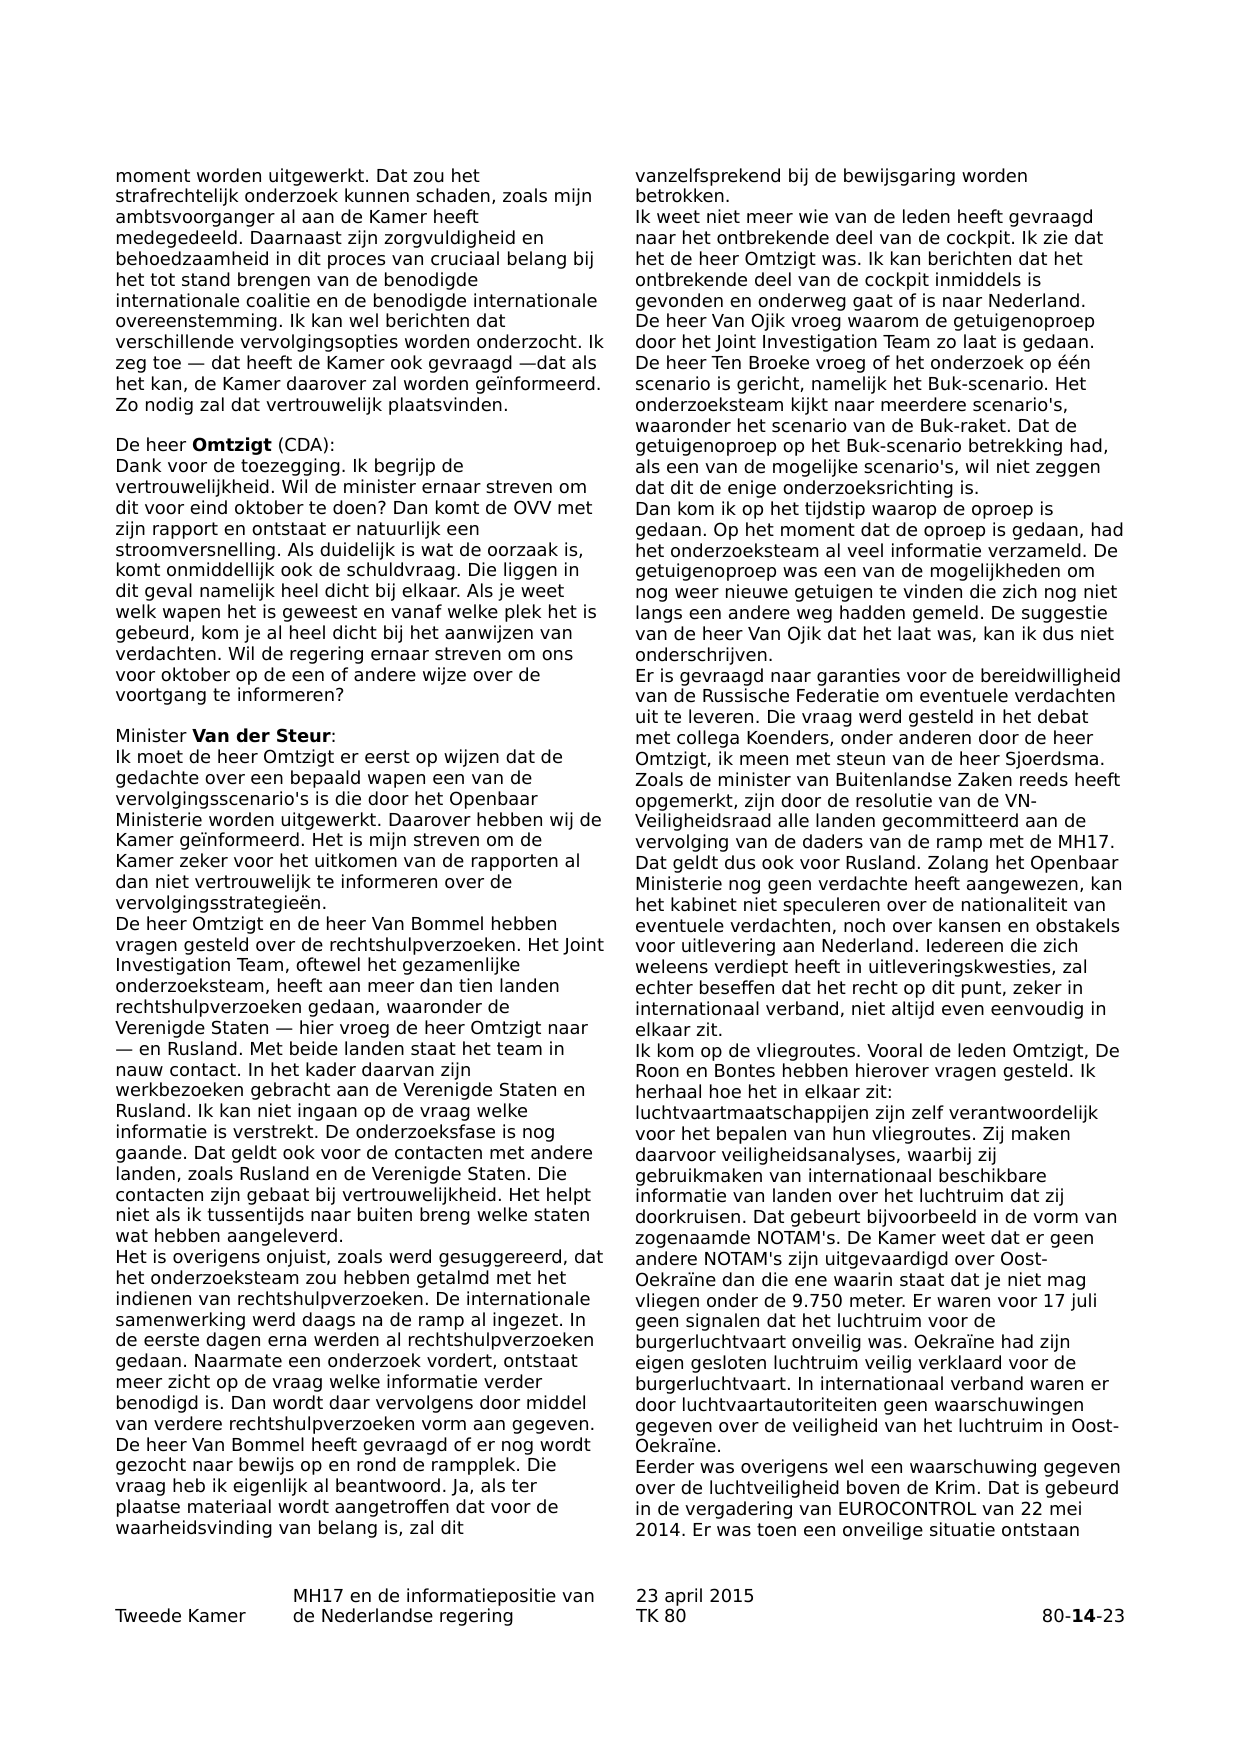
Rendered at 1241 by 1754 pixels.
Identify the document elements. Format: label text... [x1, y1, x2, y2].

text Ik moet de heer Omtzigt er eerst op wijzen dat de gedachte over een bepaald wapen een van de vervolgingsscenario's is die door het Openbaar Ministerie worden uitgewerkt. Daarover hebben wij de Kamer geïnformeerd. Het is mijn streven om de Kamer zeker voor het uitkomen van de rapporten al dan niet vertrouwelijk te informeren over de vervolgingsstrategieën. [115, 747, 605, 913]
text De heer Van Bommel heeft gevraagd of er nog wordt gezocht naar bewijs op en rond de rampplek. Die vraag heb ik eigenlijk al beantwoord. Ja, als ter plaatse materiaal wordt aangetroffen dat voor de waarheidsvinding van belang is, zal dit [115, 1434, 605, 1538]
text De heer Omtzigt (CDA): [115, 435, 605, 456]
text Ik kom op de vliegroutes. Vooral de leden Omtzigt, De Roon en Bontes hebben hierover vragen gesteld. Ik herhaal hoe het in elkaar zit: luchtvaartmaatschappijen zijn zelf verantwoordelijk voor het bepalen van hun vliegroutes. Zij maken daarvoor veiligheidsanalyses, waarbij zij gebruikmaken van internationaal beschikbare informatie van landen over het luchtruim dat zij doorkruisen. Dat gebeurt bijvoorbeeld in de vorm van zogenaamde NOTAM's. De Kamer weet dat er geen andere NOTAM's zijn uitgevaardigd over Oost-Oekraïne dan die ene waarin staat dat je niet mag vliegen onder de 9.750 meter. Er waren voor 17 juli geen signalen dat het luchtruim voor de burgerluchtvaart onveilig was. Oekraïne had zijn eigen gesloten luchtruim veilig verklaard voor de burgerluchtvaart. In internationaal verband waren er door luchtvaartautoriteiten geen waarschuwingen gegeven over de veiligheid van het luchtruim in Oost-Oekraïne. [635, 1040, 1125, 1457]
text vanzelfsprekend bij de bewijsgaring worden betrokken. [635, 165, 1125, 207]
text Het is overigens onjuist, zoals werd gesuggereerd, dat het onderzoeksteam zou hebben getalmd met het indienen van rechtshulpverzoeken. De internationale samenwerking werd daags na de ramp al ingezet. In de eerste dagen erna werden al rechtshulpverzoeken gedaan. Naarmate een onderzoek vordert, ontstaat meer zicht op de vraag welke informatie verder benodigd is. Dan wordt daar vervolgens door middel van verdere rechtshulpverzoeken vorm aan gegeven. [115, 1247, 605, 1434]
text Dank voor de toezegging. Ik begrijp de vertrouwelijkheid. Wil de minister ernaar streven om dit voor eind oktober te doen? Dan komt de OVV met zijn rapport en ontstaat er natuurlijk een stroomversnelling. Als duidelijk is wat de oorzaak is, komt onmiddellijk ook de schuldvraag. Die liggen in dit geval namelijk heel dicht bij elkaar. Als je weet welk wapen het is geweest en vanaf welke plek het is gebeurd, kom je al heel dicht bij het aanwijzen van verdachten. Wil de regering ernaar streven om ons voor oktober op de een of andere wijze over de voortgang te informeren? [115, 456, 605, 706]
text De heer Omtzigt en de heer Van Bommel hebben vragen gesteld over de rechtshulpverzoeken. Het Joint Investigation Team, oftewel het gezamenlijke onderzoeksteam, heeft aan meer dan tien landen rechtshulpverzoeken gedaan, waaronder de Verenigde Staten — hier vroeg de heer Omtzigt naar — en Rusland. Met beide landen staat het team in nauw contact. In het kader daarvan zijn werkbezoeken gebracht aan de Verenigde Staten en Rusland. Ik kan niet ingaan op de vraag welke informatie is verstrekt. De onderzoeksfase is nog gaande. Dat geldt ook voor de contacten met andere landen, zoals Rusland en de Verenigde Staten. Die contacten zijn gebaat bij vertrouwelijkheid. Het helpt niet als ik tussentijds naar buiten breng welke staten wat hebben aangeleverd. [115, 913, 605, 1247]
text Ik weet niet meer wie van de leden heeft gevraagd naar het ontbrekende deel van de cockpit. Ik zie dat het de heer Omtzigt was. Ik kan berichten dat het ontbrekende deel van de cockpit inmiddels is gevonden en onderweg gaat of is naar Nederland. [635, 207, 1125, 311]
text Dan kom ik op het tijdstip waarop de oproep is gedaan. Op het moment dat de oproep is gedaan, had het onderzoeksteam al veel informatie verzameld. De getuigenoproep was een van de mogelijkheden om nog weer nieuwe getuigen te vinden die zich nog niet langs een andere weg hadden gemeld. De suggestie van de heer Van Ojik dat het laat was, kan ik dus niet onderschrijven. [635, 499, 1125, 665]
text De heer Van Ojik vroeg waarom de getuigenoproep door het Joint Investigation Team zo laat is gedaan. De heer Ten Broeke vroeg of het onderzoek op één scenario is gericht, namelijk het Buk-scenario. Het onderzoeksteam kijkt naar meerdere scenario's, waaronder het scenario van de Buk-raket. Dat de getuigenoproep op het Buk-scenario betrekking had, als een van de mogelijke scenario's, wil niet zeggen dat dit de enige onderzoeksrichting is. [635, 311, 1125, 499]
text Eerder was overigens wel een waarschuwing gegeven over de luchtveiligheid boven de Krim. Dat is gebeurd in de vergadering van EUROCONTROL van 22 mei 2014. Er was toen een onveilige situatie ontstaan [635, 1457, 1125, 1540]
text Minister Van der Steur: [115, 726, 605, 747]
text Er is gevraagd naar garanties voor de bereidwilligheid van de Russische Federatie om eventuele verdachten uit te leveren. Die vraag werd gesteld in het debat met collega Koenders, onder anderen door de heer Omtzigt, ik meen met steun van de heer Sjoerdsma. Zoals de minister van Buitenlandse Zaken reeds heeft opgemerkt, zijn door de resolutie van de VN-Veiligheidsraad alle landen gecommitteerd aan de vervolging van de daders van de ramp met de MH17. Dat geldt dus ook voor Rusland. Zolang het Openbaar Ministerie nog geen verdachte heeft aangewezen, kan het kabinet niet speculeren over de nationaliteit van eventuele verdachten, noch over kansen en obstakels voor uitlevering aan Nederland. Iedereen die zich weleens verdiept heeft in uitleveringskwesties, zal echter beseffen dat het recht op dit punt, zeker in internationaal verband, niet altijd even eenvoudig in elkaar zit. [635, 665, 1125, 1040]
text moment worden uitgewerkt. Dat zou het strafrechtelijk onderzoek kunnen schaden, zoals mijn ambtsvoorganger al aan de Kamer heeft medegedeeld. Daarnaast zijn zorgvuldigheid en behoedzaamheid in dit proces van cruciaal belang bij het tot stand brengen van de benodigde internationale coalitie en de benodigde internationale overeenstemming. Ik kan wel berichten dat verschillende vervolgingsopties worden onderzocht. Ik zeg toe — dat heeft de Kamer ook gevraagd —dat als het kan, de Kamer daarover zal worden geïnformeerd. Zo nodig zal dat vertrouwelijk plaatsvinden. [115, 165, 605, 415]
